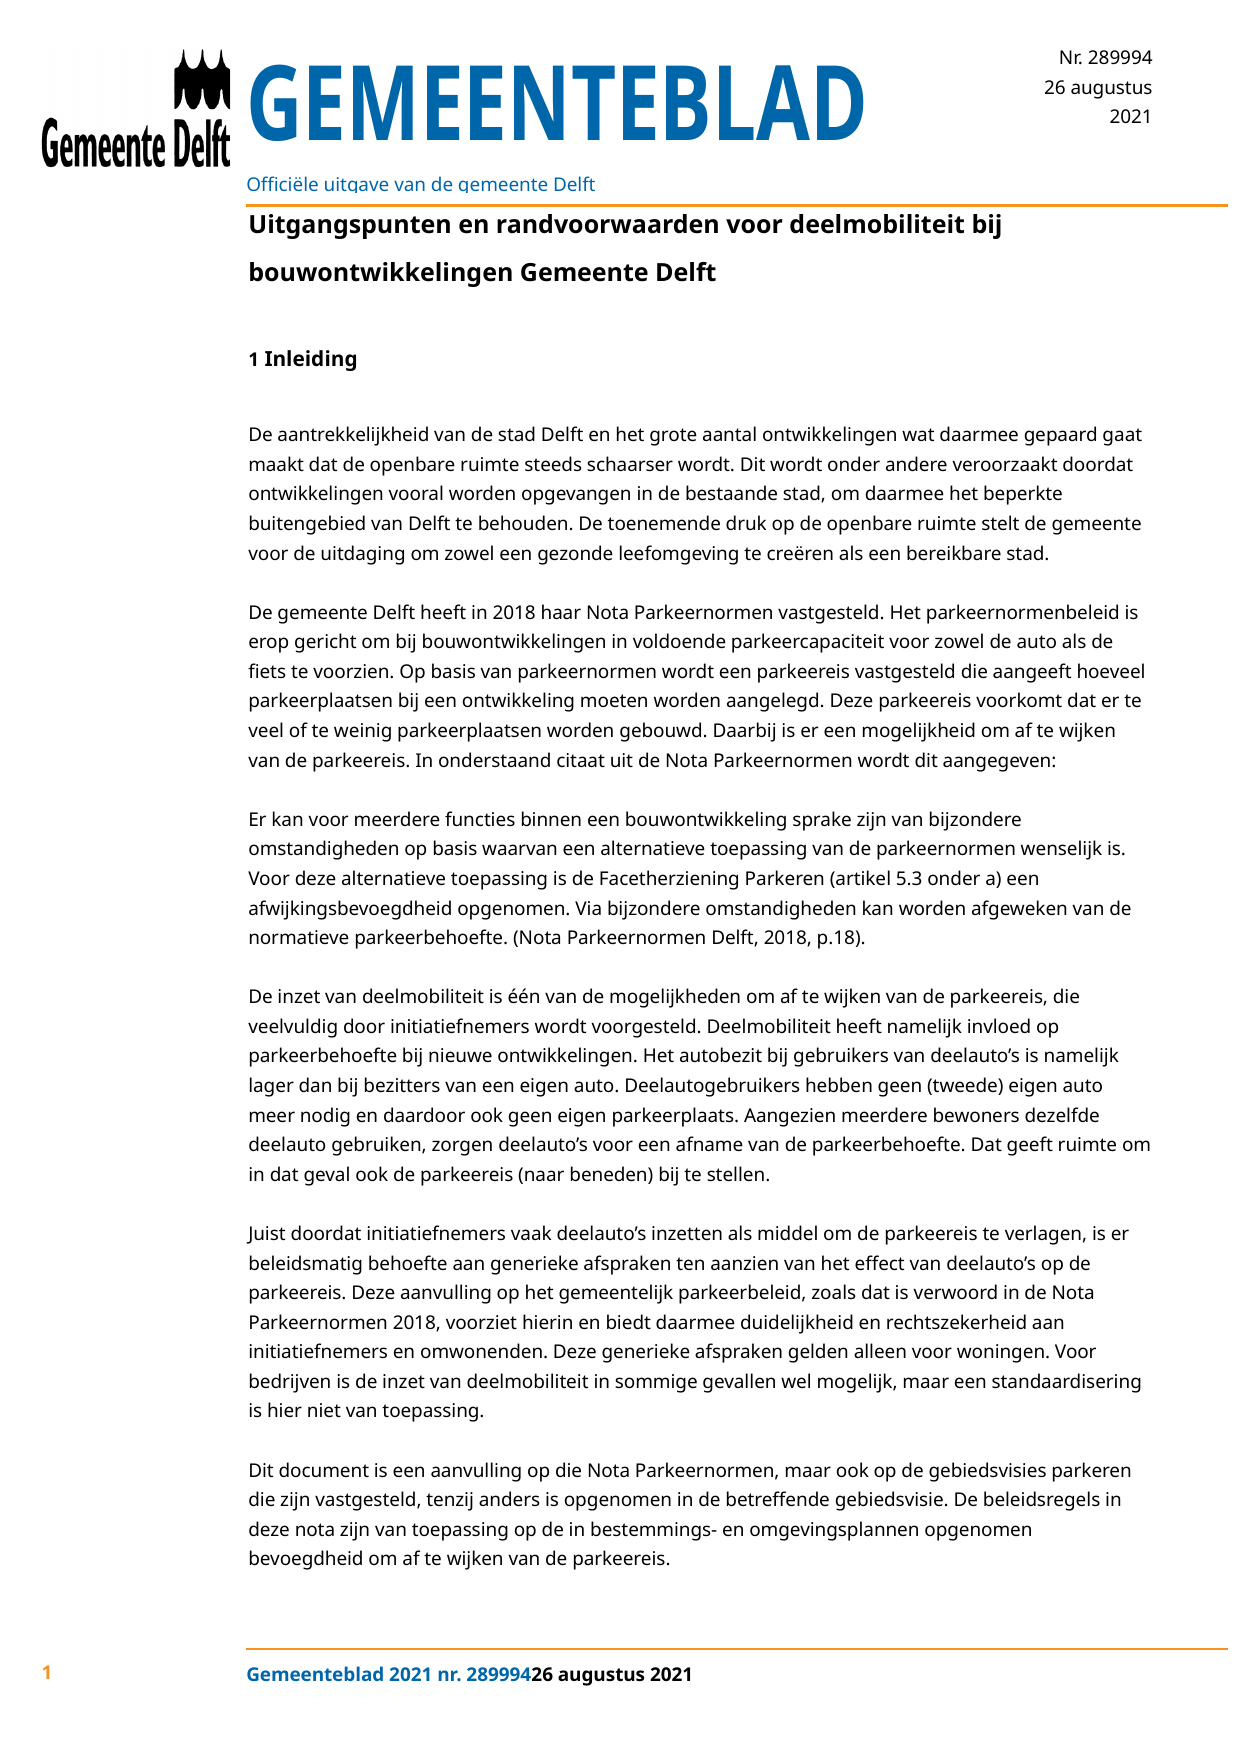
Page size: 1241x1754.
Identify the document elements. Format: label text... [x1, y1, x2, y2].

text 1 Inleiding [248, 344, 1152, 372]
text Uitgangspunten en randvoorwaarden voor deelmobiliteit bij bouwontwikkelingen Gemeente Delft [248, 207, 1152, 288]
text Er kan voor meerdere functies binnen een bouwontwikkeling sprake zijn van bijzondere omstandigheden op basis waarvan een alternatieve toepassing van de parkeernormen wenselijk is. Voor deze alternatieve toepassing is de Facetherziening Parkeren (artikel 5.3 onder a) een afwijkingsbevoegdheid opgenomen. Via bijzondere omstandigheden kan worden afgeweken van de normatieve parkeerbehoefte. (Nota Parkeernormen Delft, 2018, p.18). [248, 806, 1152, 950]
text De aantrekkelijkheid van de stad Delft en het grote aantal ontwikkelingen wat daarmee gepaard gaat maakt dat de openbare ruimte steeds schaarser wordt. Dit wordt onder andere veroorzaakt doordat ontwikkelingen vooral worden opgevangen in de bestaande stad, om daarmee het beperkte buitengebied van Delft te behouden. De toenemende druk op de openbare ruimte stelt de gemeente voor de uitdaging om zowel een gezonde leefomgeving te creëren als een bereikbare stad. [248, 421, 1152, 565]
text Dit document is een aanvulling op die Nota Parkeernormen, maar ook op de gebiedsvisies parkeren die zijn vastgesteld, tenzij anders is opgenomen in de betreffende gebiedsvisie. De beleidsregels in deze nota zijn van toepassing op de in bestemmings- en omgevingsplannen opgenomen bevoegdheid om af te wijken van de parkeereis. [248, 1457, 1152, 1571]
text De gemeente Delft heeft in 2018 haar Nota Parkeernormen vastgesteld. Het parkeernormenbeleid is erop gericht om bij bouwontwikkelingen in voldoende parkeercapaciteit voor zowel de auto als de fiets te voorzien. Op basis van parkeernormen wordt een parkeereis vastgesteld die aangeeft hoeveel parkeerplaatsen bij een ontwikkeling moeten worden aangelegd. Deze parkeereis voorkomt dat er te veel of te weinig parkeerplaatsen worden gebouwd. Daarbij is er een mogelijkheid om af te wijken van de parkeereis. In onderstaand citaat uit de Nota Parkeernormen wordt dit aangegeven: [248, 599, 1152, 772]
picture [41, 47, 231, 172]
text De inzet van deelmobiliteit is één van de mogelijkheden om af te wijken van de parkeereis, die veelvuldig door initiatiefnemers wordt voorgesteld. Deelmobiliteit heeft namelijk invloed op parkeerbehoefte bij nieuwe ontwikkelingen. Het autobezit bij gebruikers van deelauto’s is namelijk lager dan bij bezitters van een eigen auto. Deelautogebruikers hebben geen (tweede) eigen auto meer nodig en daardoor ook geen eigen parkeerplaats. Aangezien meerdere bewoners dezelfde deelauto gebruiken, zorgen deelauto’s voor een afname van de parkeerbehoefte. Dat geeft ruimte om in dat geval ook de parkeereis (naar beneden) bij te stellen. [248, 983, 1152, 1187]
text Juist doordat initiatiefnemers vaak deelauto’s inzetten als middel om de parkeereis te verlagen, is er beleidsmatig behoefte aan generieke afspraken ten aanzien van het effect van deelauto’s op de parkeereis. Deze aanvulling op het gemeentelijk parkeerbeleid, zoals dat is verwoord in de Nota Parkeernormen 2018, voorziet hierin en biedt daarmee duidelijkheid en rechtszekerheid aan initiatiefnemers en omwonenden. Deze generieke afspraken gelden alleen voor woningen. Voor bedrijven is de inzet van deelmobiliteit in sommige gevallen wel mogelijk, maar een standaardisering is hier niet van toepassing. [248, 1220, 1152, 1423]
